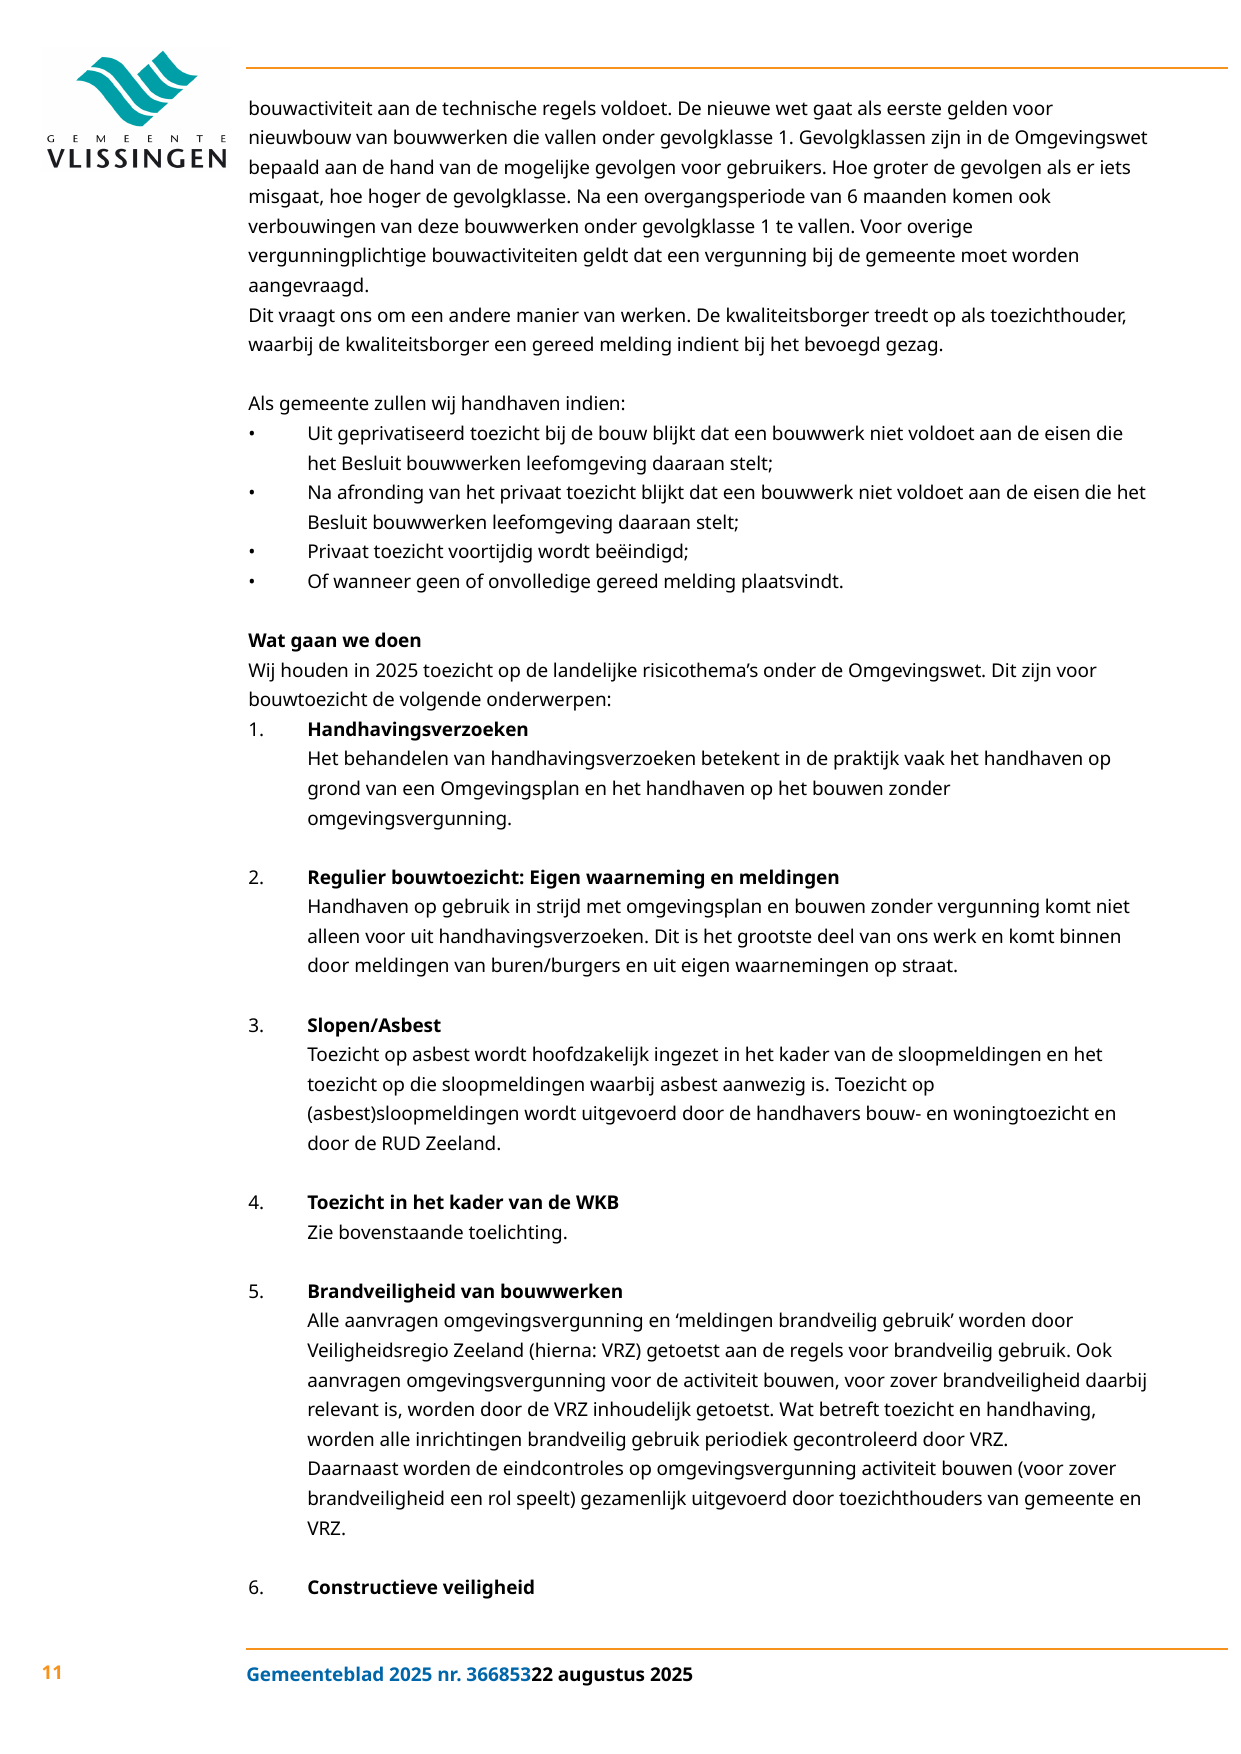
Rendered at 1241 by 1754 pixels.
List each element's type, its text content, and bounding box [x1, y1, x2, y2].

text bouwactiviteit aan de technische regels voldoet. De nieuwe wet gaat als eerste gelden voor nieuwbouw van bouwwerken die vallen onder gevolgklasse 1. Gevolgklassen zijn in de Omgevingswet bepaald aan de hand van de mogelijke gevolgen voor gebruikers. Hoe groter de gevolgen als er iets misgaat, hoe hoger de gevolgklasse. Na een overgangsperiode van 6 maanden komen ook verbouwingen van deze bouwwerken onder gevolgklasse 1 te vallen. Voor overige vergunningplichtige bouwactiviteiten geldt dat een vergunning bij de gemeente moet worden aangevraagd. [248, 95, 1152, 298]
list Handhavingsverzoeken [248, 716, 1152, 742]
list Daarnaast worden de eindcontroles op omgevingsvergunning activiteit bouwen (voor zover brandveiligheid een rol speelt) gezamenlijk uitgevoerd door toezichthouders van gemeente en VRZ. [248, 1456, 1152, 1541]
list Uit geprivatiseerd toezicht bij de bouw blijkt dat een bouwwerk niet voldoet aan de eisen die het Besluit bouwwerken leefomgeving daaraan stelt; [248, 420, 1152, 476]
picture [41, 47, 231, 172]
list Of wanneer geen of onvolledige gereed melding plaatsvindt. [248, 568, 1152, 594]
list Toezicht in het kader van de WKB [248, 1189, 1152, 1215]
list Privaat toezicht voortijdig wordt beëindigd; [248, 538, 1152, 564]
list Regulier bouwtoezicht: Eigen waarneming en meldingen [248, 864, 1152, 890]
list Zie bovenstaande toelichting. [248, 1219, 1152, 1245]
text Wat gaan we doen [248, 627, 1152, 653]
list Handhaven op gebruik in strijd met omgevingsplan en bouwen zonder vergunning komt niet alleen voor uit handhavingsverzoeken. Dit is het grootste deel van ons werk en komt binnen door meldingen van buren/burgers en uit eigen waarnemingen op straat. [248, 893, 1152, 978]
list Na afronding van het privaat toezicht blijkt dat een bouwwerk niet voldoet aan de eisen die het Besluit bouwwerken leefomgeving daaraan stelt; [248, 479, 1152, 535]
list Brandveiligheid van bouwwerken [248, 1278, 1152, 1304]
text Als gemeente zullen wij handhaven indien: [248, 391, 1152, 416]
list Constructieve veiligheid [248, 1574, 1152, 1600]
text Dit vraagt ons om een andere manier van werken. De kwaliteitsborger treedt op als toezichthouder, waarbij de kwaliteitsborger een gereed melding indient bij het bevoegd gezag. [248, 302, 1152, 357]
list Het behandelen van handhavingsverzoeken betekent in de praktijk vaak het handhaven op grond van een Omgevingsplan en het handhaven op het bouwen zonder omgevingsvergunning. [248, 746, 1152, 831]
list Slopen/Asbest [248, 1012, 1152, 1038]
text Wij houden in 2025 toezicht op de landelijke risicothema’s onder de Omgevingswet. Dit zijn voor bouwtoezicht de volgende onderwerpen: [248, 657, 1152, 712]
list Toezicht op asbest wordt hoofdzakelijk ingezet in het kader van de sloopmeldingen en het toezicht op die sloopmeldingen waarbij asbest aanwezig is. Toezicht op (asbest)sloopmeldingen wordt uitgevoerd door de handhavers bouw- en woningtoezicht en door de RUD Zeeland. [248, 1041, 1152, 1156]
list Alle aanvragen omgevingsvergunning en ‘meldingen brandveilig gebruik’ worden door Veiligheidsregio Zeeland (hierna: VRZ) getoetst aan de regels voor brandveilig gebruik. Ook aanvragen omgevingsvergunning voor de activiteit bouwen, voor zover brandveiligheid daarbij relevant is, worden door de VRZ inhoudelijk getoetst. Wat betreft toezicht en handhaving, worden alle inrichtingen brandveilig gebruik periodiek gecontroleerd door VRZ. [248, 1308, 1152, 1452]
